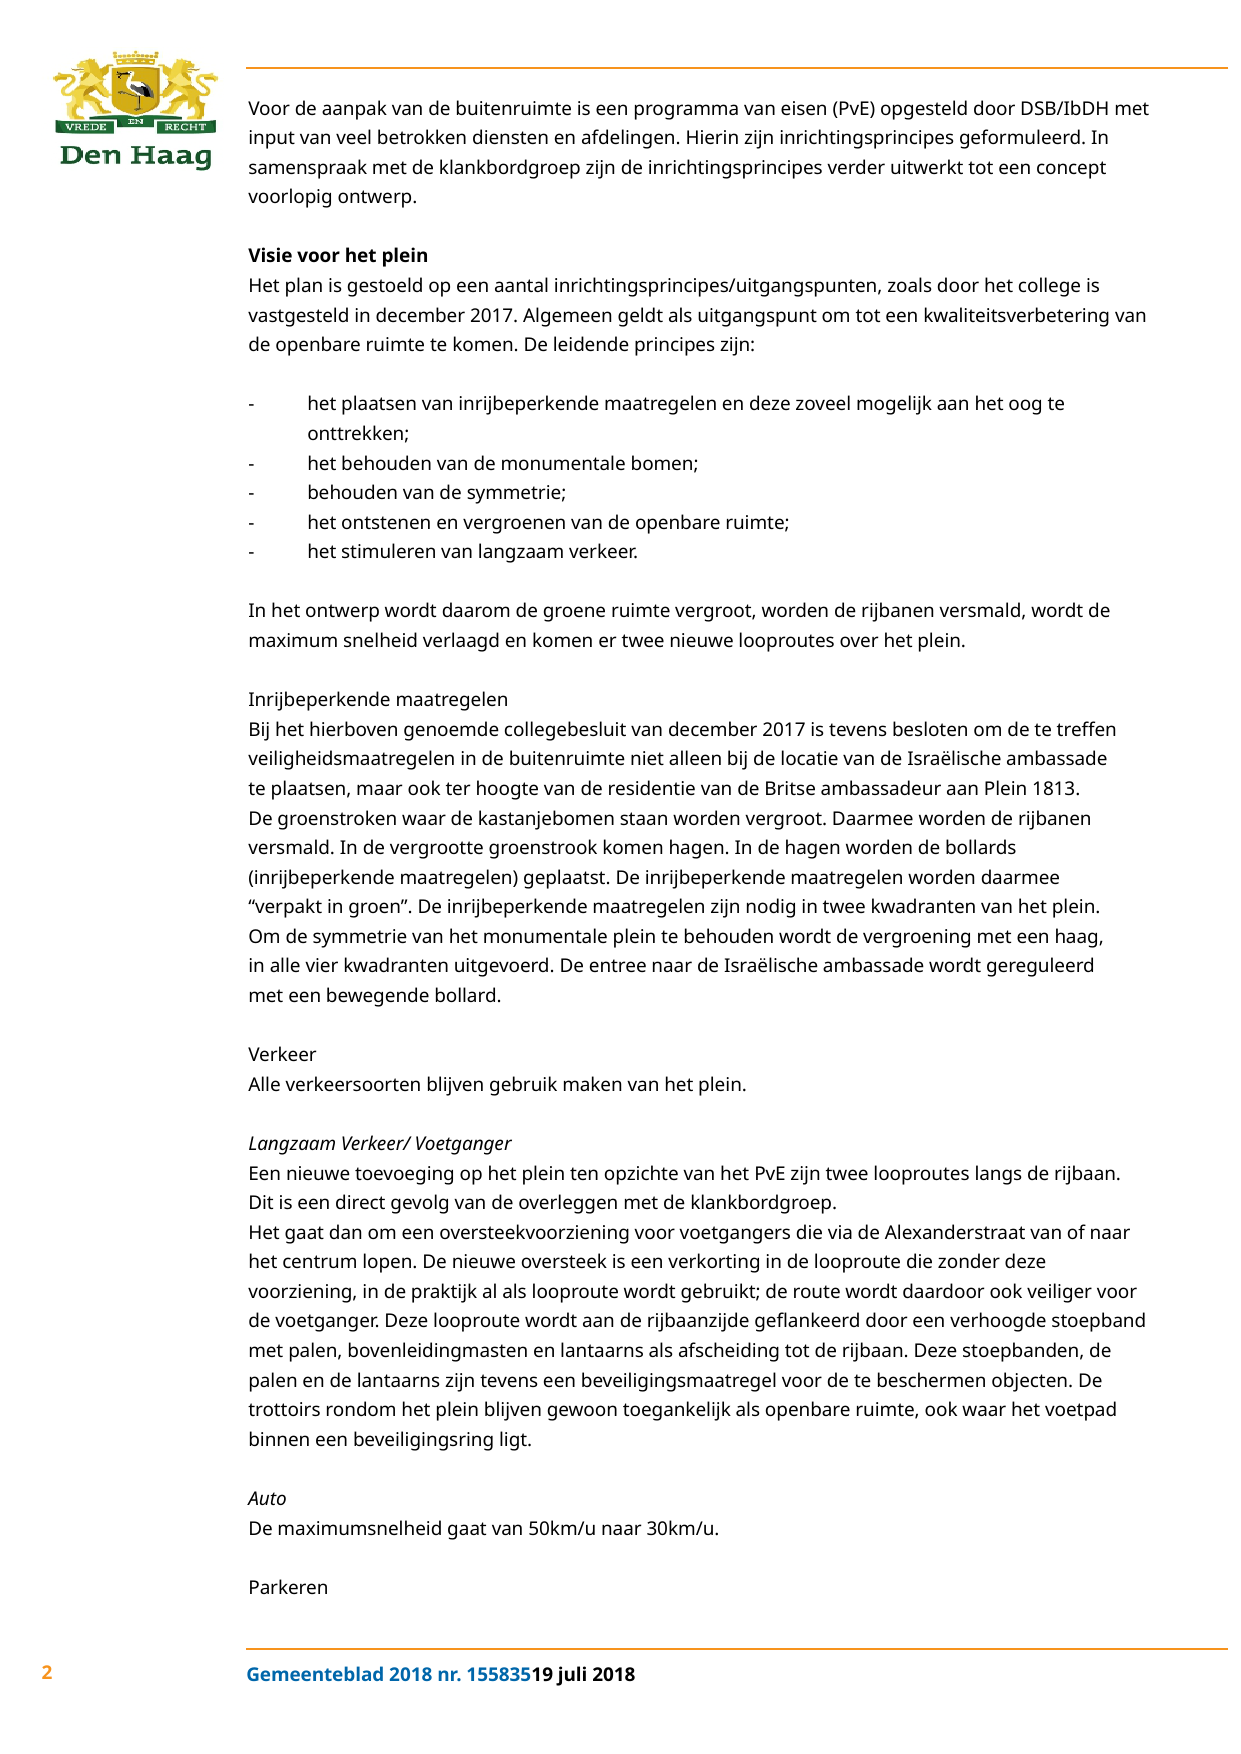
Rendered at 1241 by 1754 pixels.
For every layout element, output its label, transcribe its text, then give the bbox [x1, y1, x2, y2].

list behouden van de symmetrie; [248, 479, 1152, 505]
text Het plan is gestoeld op een aantal inrichtingsprincipes/uitgangspunten, zoals door het college is vastgesteld in december 2017. Algemeen geldt als uitgangspunt om tot een kwaliteitsverbetering van de openbare ruimte te komen. De leidende principes zijn: [248, 272, 1152, 357]
list het behouden van de monumentale bomen; [248, 450, 1152, 476]
list het plaatsen van inrijbeperkende maatregelen en deze zoveel mogelijk aan het oog te onttrekken; [248, 391, 1152, 446]
text met een bewegende bollard. [248, 982, 1152, 1008]
text Verkeer [248, 1041, 1152, 1067]
text “verpakt in groen”. De inrijbeperkende maatregelen zijn nodig in twee kwadranten van het plein. [248, 893, 1152, 919]
list het ontstenen en vergroenen van de openbare ruimte; [248, 509, 1152, 535]
text Auto [248, 1485, 1152, 1511]
text Alle verkeersoorten blijven gebruik maken van het plein. [248, 1071, 1152, 1097]
text in alle vier kwadranten uitgevoerd. De entree naar de Israëlische ambassade wordt gereguleerd [248, 953, 1152, 978]
text Langzaam Verkeer/ Voetganger [248, 1130, 1152, 1156]
text Om de symmetrie van het monumentale plein te behouden wordt de vergroening met een haag, [248, 923, 1152, 949]
text Dit is een direct gevolg van de overleggen met de klankbordgroep. [248, 1189, 1152, 1215]
text Visie voor het plein [248, 243, 1152, 268]
text Parkeren [248, 1574, 1152, 1600]
text Bij het hierboven genoemde collegebesluit van december 2017 is tevens besloten om de te treffen veiligheidsmaatregelen in de buitenruimte niet alleen bij de locatie van de Israëlische ambassade [248, 716, 1152, 771]
text Een nieuwe toevoeging op het plein ten opzichte van het PvE zijn twee looproutes langs de rijbaan. [248, 1160, 1152, 1186]
text In het ontwerp wordt daarom de groene ruimte vergroot, worden de rijbanen versmald, wordt de maximum snelheid verlaagd en komen er twee nieuwe looproutes over het plein. [248, 598, 1152, 653]
text De groenstroken waar de kastanjebomen staan worden vergroot. Daarmee worden de rijbanen versmald. In de vergrootte groenstrook komen hagen. In de hagen worden de bollards (inrijbeperkende maatregelen) geplaatst. De inrijbeperkende maatregelen worden daarmee [248, 805, 1152, 890]
text Het gaat dan om een oversteekvoorziening voor voetgangers die via de Alexanderstraat van of naar [248, 1219, 1152, 1245]
text te plaatsen, maar ook ter hoogte van de residentie van de Britse ambassadeur aan Plein 1813. [248, 775, 1152, 801]
list het stimuleren van langzaam verkeer. [248, 538, 1152, 564]
text het centrum lopen. De nieuwe oversteek is een verkorting in de looproute die zonder deze voorziening, in de praktijk al als looproute wordt gebruikt; de route wordt daardoor ook veiliger voor de voetganger. Deze looproute wordt aan de rijbaanzijde geflankeerd door een verhoogde stoepband met palen, bovenleidingmasten en lantaarns als afscheiding tot de rijbaan. Deze stoepbanden, de palen en de lantaarns zijn tevens een beveiligingsmaatregel voor de te beschermen objecten. De trottoirs rondom het plein blijven gewoon toegankelijk als openbare ruimte, ook waar het voetpad binnen een beveiligingsring ligt. [248, 1248, 1152, 1452]
picture [41, 47, 231, 172]
text Inrijbeperkende maatregelen [248, 686, 1152, 712]
text De maximumsnelheid gaat van 50km/u naar 30km/u. [248, 1515, 1152, 1541]
text Voor de aanpak van de buitenruimte is een programma van eisen (PvE) opgesteld door DSB/IbDH met input van veel betrokken diensten en afdelingen. Hierin zijn inrichtingsprincipes geformuleerd. In samenspraak met de klankbordgroep zijn de inrichtingsprincipes verder uitwerkt tot een concept voorlopig ontwerp. [248, 95, 1152, 209]
